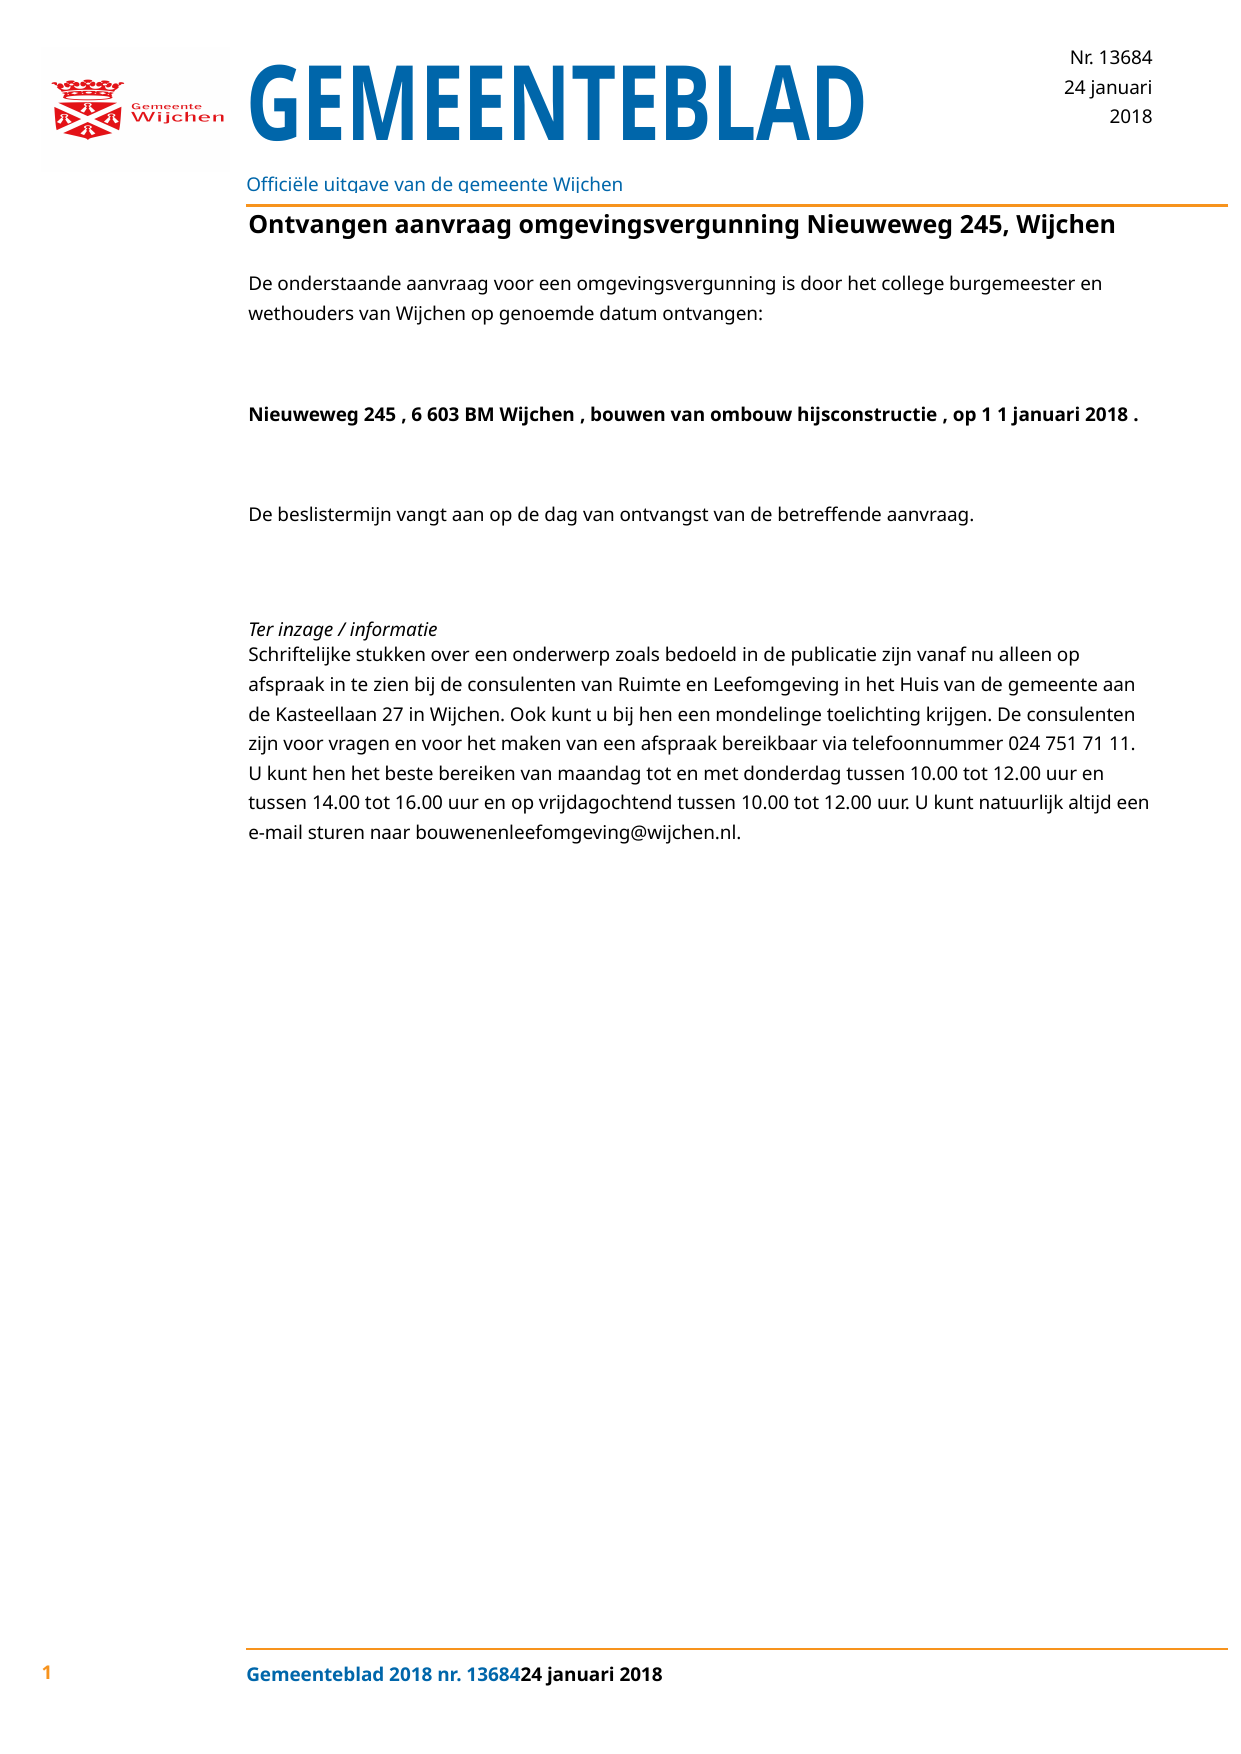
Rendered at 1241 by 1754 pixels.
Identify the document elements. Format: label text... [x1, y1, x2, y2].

text De beslistermijn vangt aan op de dag van ontvangst van de betreffende aanvraag. [248, 502, 1152, 527]
text De onderstaande aanvraag voor een omgevingsvergunning is door het college burgemeester en wethouders van Wijchen op genoemde datum ontvangen: [248, 270, 1152, 326]
picture [41, 47, 231, 172]
text Schriftelijke stukken over een onderwerp zoals bedoeld in de publicatie zijn vanaf nu alleen op afspraak in te zien bij de consulenten van Ruimte en Leefomgeving in het Huis van de gemeente aan de Kasteellaan 27 in Wijchen. Ook kunt u bij hen een mondelinge toelichting krijgen. De consulenten zijn voor vragen en voor het maken van een afspraak bereikbaar via telefoonnummer 024 751 71 11. U kunt hen het beste bereiken van maandag tot en met donderdag tussen 10.00 tot 12.00 uur en tussen 14.00 tot 16.00 uur en op vrijdagochtend tussen 10.00 tot 12.00 uur. U kunt natuurlijk altijd een e-mail sturen naar bouwenenleefomgeving@wijchen.nl. [248, 642, 1152, 845]
text Nieuweweg 245 , 6 603 BM Wijchen , bouwen van ombouw hijsconstructie , op 1 1 januari 2018 . [248, 401, 1152, 426]
text Ontvangen aanvraag omgevingsvergunning Nieuweweg 245, Wijchen [248, 207, 1152, 241]
text Ter inzage / informatie [248, 616, 1152, 642]
